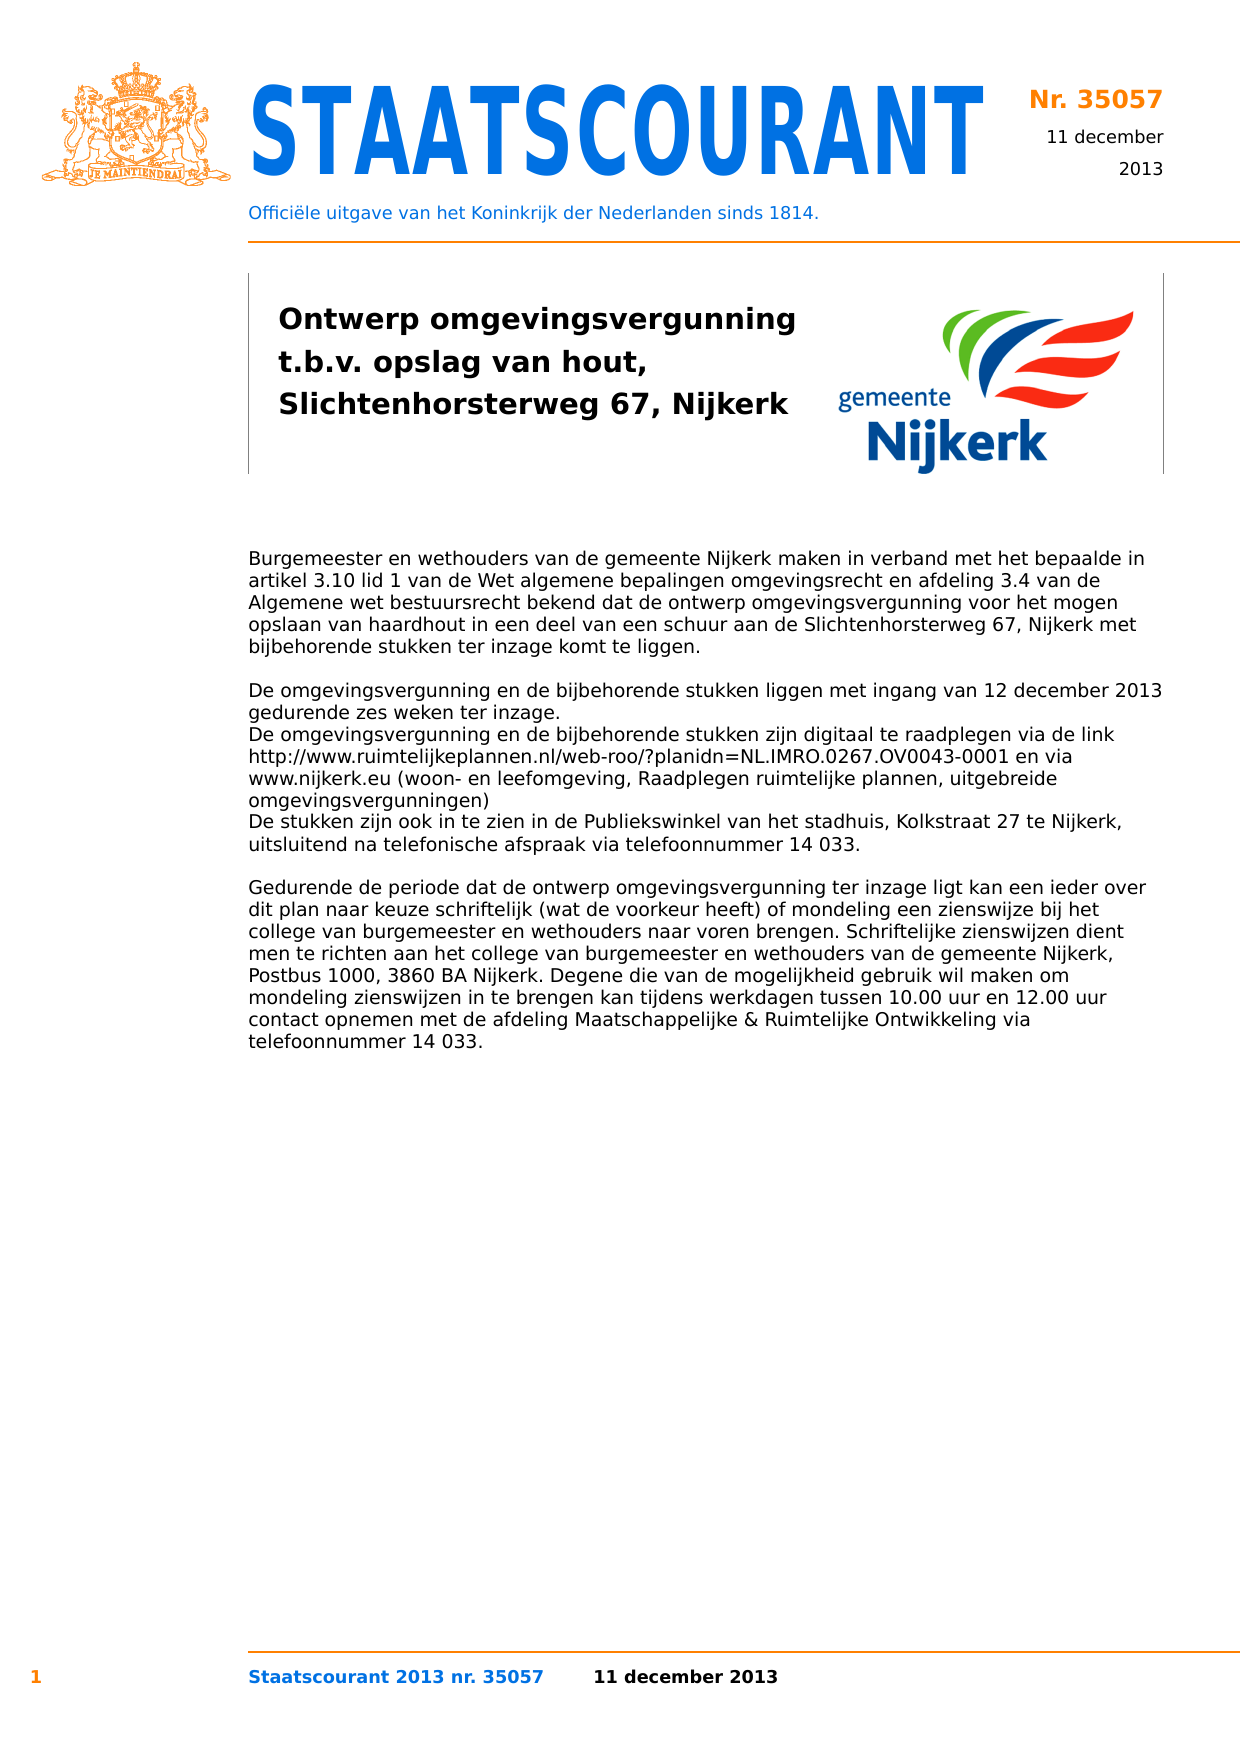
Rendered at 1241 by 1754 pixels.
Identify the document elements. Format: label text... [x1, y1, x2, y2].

text Burgemeester en wethouders van de gemeente Nijkerk maken in verband met het bepaalde in artikel 3.10 lid 1 van de Wet algemene bepalingen omgevingsrecht en afdeling 3.4 van de Algemene wet bestuursrecht bekend dat de ontwerp omgevingsvergunning voor het mogen opslaan van haardhout in een deel van een schuur aan de Slichtenhorsterweg 67, Nijkerk met bijbehorende stukken ter inzage komt te liggen. [248, 548, 1163, 658]
table_header Nr. 35057 [998, 62, 1240, 121]
picture [838, 302, 1134, 474]
text De omgevingsvergunning en de bijbehorende stukken zijn digitaal te raadplegen via de link http://www.ruimtelijkeplannen.nl/web-roo/?planidn=NL.IMRO.0267.OV0043-0001 en via www.nijkerk.eu (woon- en leefomgeving, Raadplegen ruimtelijke plannen, uitgebreide omgevingsvergunningen) [248, 723, 1163, 811]
table_header STAATSCOURANT [248, 62, 998, 203]
subtitle Ontwerp omgevingsvergunning t.b.v. opslag van hout, Slichtenhorsterweg 67, Nijkerk [249, 273, 1163, 474]
table_cell 11 december [998, 121, 1240, 153]
table_header [25, 62, 248, 241]
table_cell Officiële uitgave van het Koninkrijk der Nederlanden sinds 1814. [248, 203, 1240, 241]
text De stukken zijn ook in te zien in de Publiekswinkel van het stadhuis, Kolkstraat 27 te Nijkerk, uitsluitend na telefonische afspraak via telefoonnummer 14 033. [248, 811, 1163, 855]
text Gedurende de periode dat de ontwerp omgevingsvergunning ter inzage ligt kan een ieder over dit plan naar keuze schriftelijk (wat de voorkeur heeft) of mondeling een zienswijze bij het college van burgemeester en wethouders naar voren brengen. Schriftelijke zienswijzen dient men te richten aan het college van burgemeester en wethouders van de gemeente Nijkerk, Postbus 1000, 3860 BA Nijkerk. Degene die van de mogelijkheid gebruik wil maken om mondeling zienswijzen in te brengen kan tijdens werkdagen tussen 10.00 uur en 12.00 uur contact opnemen met de afdeling Maatschappelijke & Ruimtelijke Ontwikkeling via telefoonnummer 14 033. [248, 877, 1163, 1053]
text De omgevingsvergunning en de bijbehorende stukken liggen met ingang van 12 december 2013 gedurende zes weken ter inzage. [248, 679, 1163, 723]
table_cell 2013 [998, 153, 1240, 203]
picture [41, 62, 231, 186]
